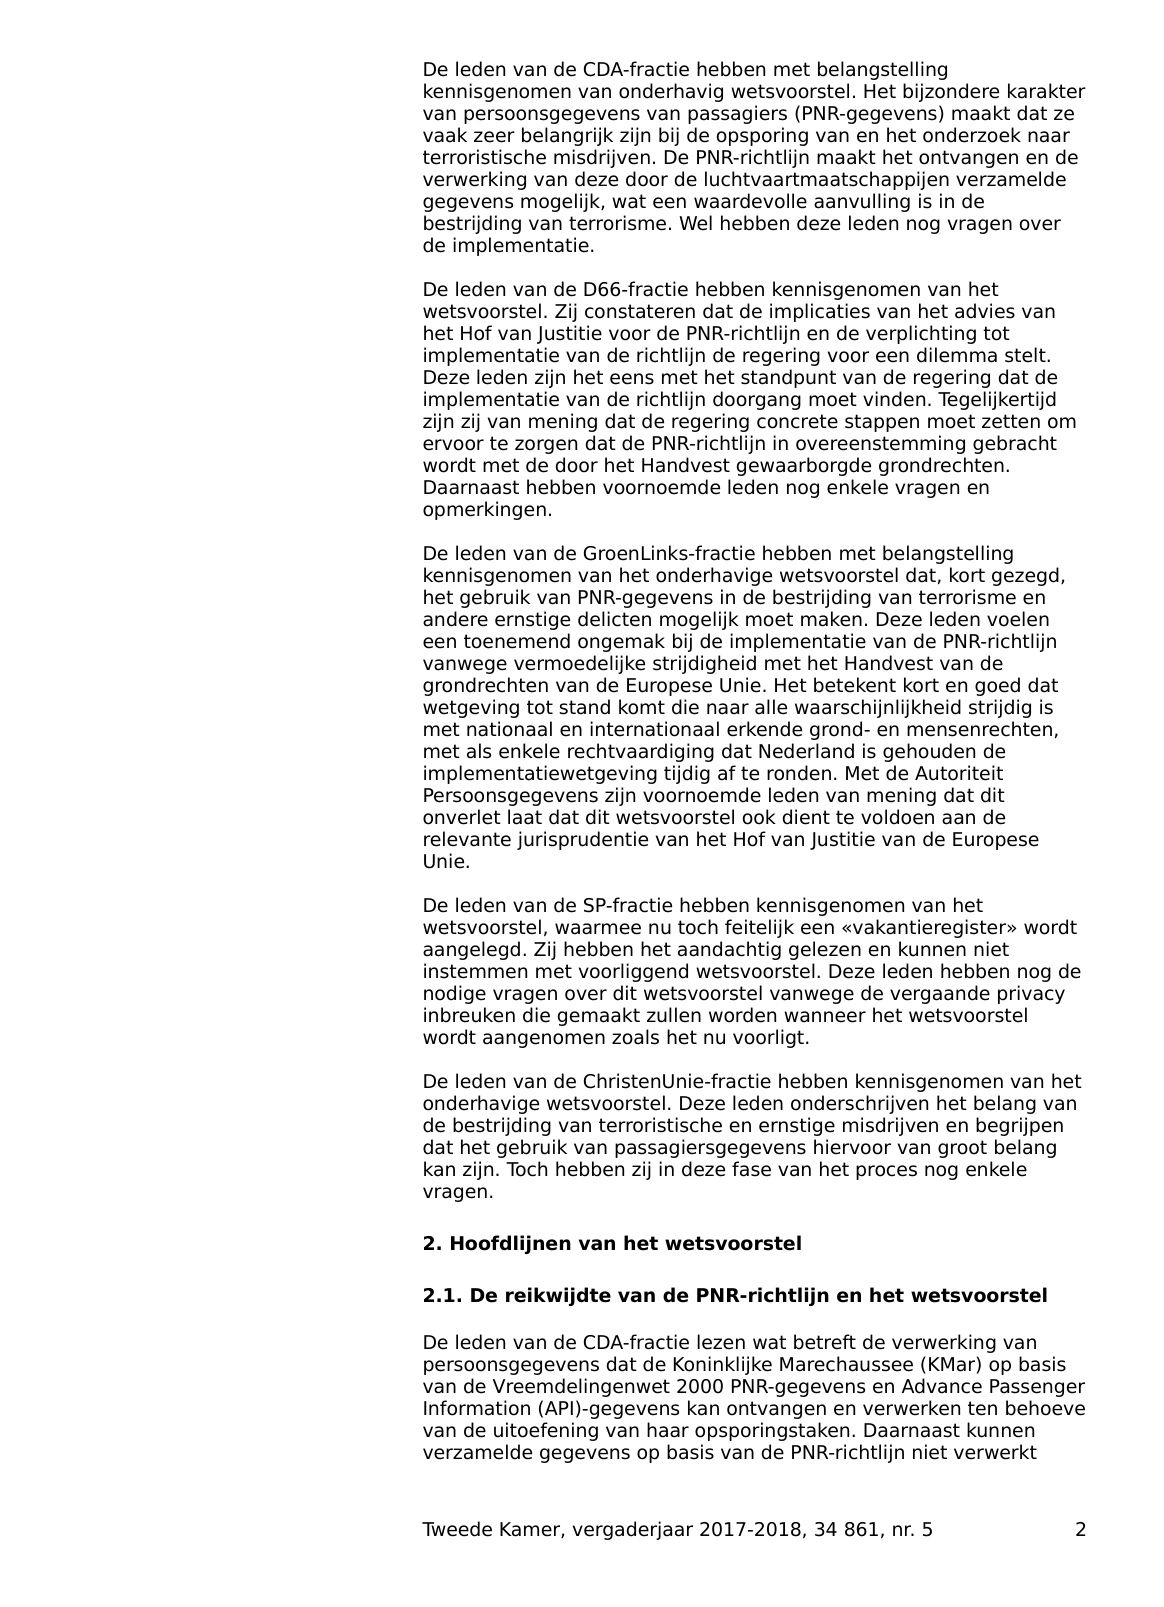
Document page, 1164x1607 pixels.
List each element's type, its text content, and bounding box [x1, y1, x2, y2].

subtitle 2. Hoofdlijnen van het wetsvoorstel [422, 1233, 1087, 1255]
text De leden van de CDA-fractie lezen wat betreft de verwerking van persoonsgegevens dat de Koninklijke Marechaussee (KMar) op basis van de Vreemdelingenwet 2000 PNR-gegevens en Advance Passenger Information (API)-gegevens kan ontvangen en verwerken ten behoeve van de uitoefening van haar opsporingstaken. Daarnaast kunnen verzamelde gegevens op basis van de PNR-richtlijn niet verwerkt [422, 1332, 1087, 1464]
text De leden van de SP-fractie hebben kennisgenomen van het wetsvoorstel, waarmee nu toch feitelijk een «vakantieregister» wordt aangelegd. Zij hebben het aandachtig gelezen en kunnen niet instemmen met voorliggend wetsvoorstel. Deze leden hebben nog de nodige vragen over dit wetsvoorstel vanwege de vergaande privacy inbreuken die gemaakt zullen worden wanneer het wetsvoorstel wordt aangenomen zoals het nu voorligt. [422, 895, 1087, 1049]
text De leden van de CDA-fractie hebben met belangstelling kennisgenomen van onderhavig wetsvoorstel. Het bijzondere karakter van persoonsgegevens van passagiers (PNR-gegevens) maakt dat ze vaak zeer belangrijk zijn bij de opsporing van en het onderzoek naar terroristische misdrijven. De PNR-richtlijn maakt het ontvangen en de verwerking van deze door de luchtvaartmaatschappijen verzamelde gegevens mogelijk, wat een waardevolle aanvulling is in de bestrijding van terrorisme. Wel hebben deze leden nog vragen over de implementatie. [422, 59, 1087, 257]
subtitle 2.1. De reikwijdte van de PNR-richtlijn en het wetsvoorstel [422, 1285, 1087, 1307]
text De leden van de D66-fractie hebben kennisgenomen van het wetsvoorstel. Zij constateren dat de implicaties van het advies van het Hof van Justitie voor de PNR-richtlijn en de verplichting tot implementatie van de richtlijn de regering voor een dilemma stelt. Deze leden zijn het eens met het standpunt van de regering dat de implementatie van de richtlijn doorgang moet vinden. Tegelijkertijd zijn zij van mening dat de regering concrete stappen moet zetten om ervoor te zorgen dat de PNR-richtlijn in overeenstemming gebracht wordt met de door het Handvest gewaarborgde grondrechten. Daarnaast hebben voornoemde leden nog enkele vragen en opmerkingen. [422, 279, 1087, 521]
text De leden van de ChristenUnie-fractie hebben kennisgenomen van het onderhavige wetsvoorstel. Deze leden onderschrijven het belang van de bestrijding van terroristische en ernstige misdrijven en begrijpen dat het gebruik van passagiersgegevens hiervoor van groot belang kan zijn. Toch hebben zij in deze fase van het proces nog enkele vragen. [422, 1071, 1087, 1203]
text De leden van de GroenLinks-fractie hebben met belangstelling kennisgenomen van het onderhavige wetsvoorstel dat, kort gezegd, het gebruik van PNR-gegevens in de bestrijding van terrorisme en andere ernstige delicten mogelijk moet maken. Deze leden voelen een toenemend ongemak bij de implementatie van de PNR-richtlijn vanwege vermoedelijke strijdigheid met het Handvest van de grondrechten van de Europese Unie. Het betekent kort en goed dat wetgeving tot stand komt die naar alle waarschijnlijkheid strijdig is met nationaal en internationaal erkende grond- en mensenrechten, met als enkele rechtvaardiging dat Nederland is gehouden de implementatiewetgeving tijdig af te ronden. Met de Autoriteit Persoonsgegevens zijn voornoemde leden van mening dat dit onverlet laat dat dit wetsvoorstel ook dient te voldoen aan de relevante jurisprudentie van het Hof van Justitie van de Europese Unie. [422, 543, 1087, 873]
